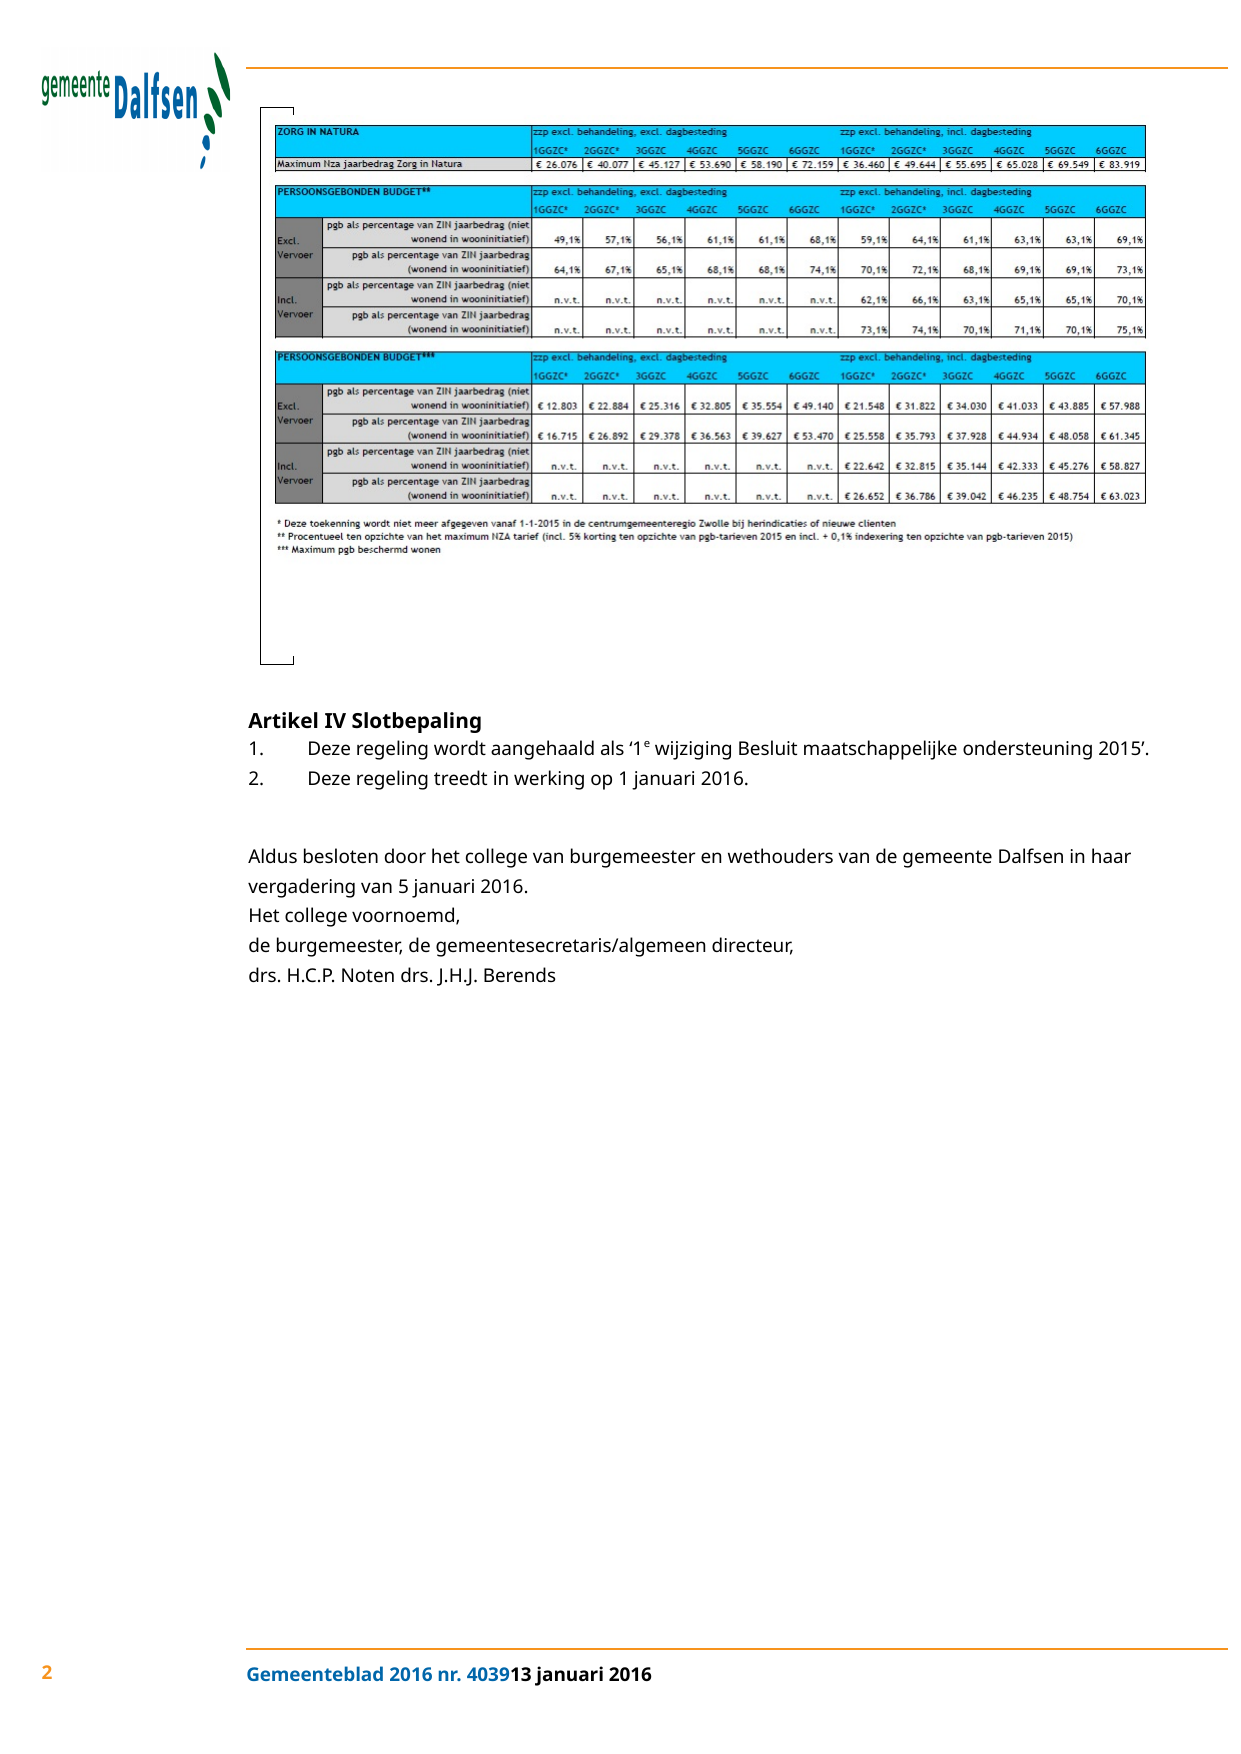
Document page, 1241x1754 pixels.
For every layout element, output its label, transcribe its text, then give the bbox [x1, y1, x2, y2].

picture [268, 115, 1173, 656]
text Aldus besloten door het college van burgemeester en wethouders van de gemeente Dalfsen in haar vergadering van 5 januari 2016. [248, 843, 1152, 899]
text Het college voornoemd, [248, 903, 1152, 928]
text drs. H.C.P. Noten drs. J.H.J. Berends [248, 962, 1152, 988]
text de burgemeester, de gemeentesecretaris/algemeen directeur, [248, 932, 1152, 958]
picture [41, 47, 231, 172]
list Deze regeling treedt in werking op 1 januari 2016. [248, 765, 1152, 790]
list Deze regeling wordt aangehaald als ‘1e wijziging Besluit maatschappelijke ondersteuning 2015’. [248, 735, 1152, 761]
text Artikel IV Slotbepaling [248, 707, 1152, 735]
